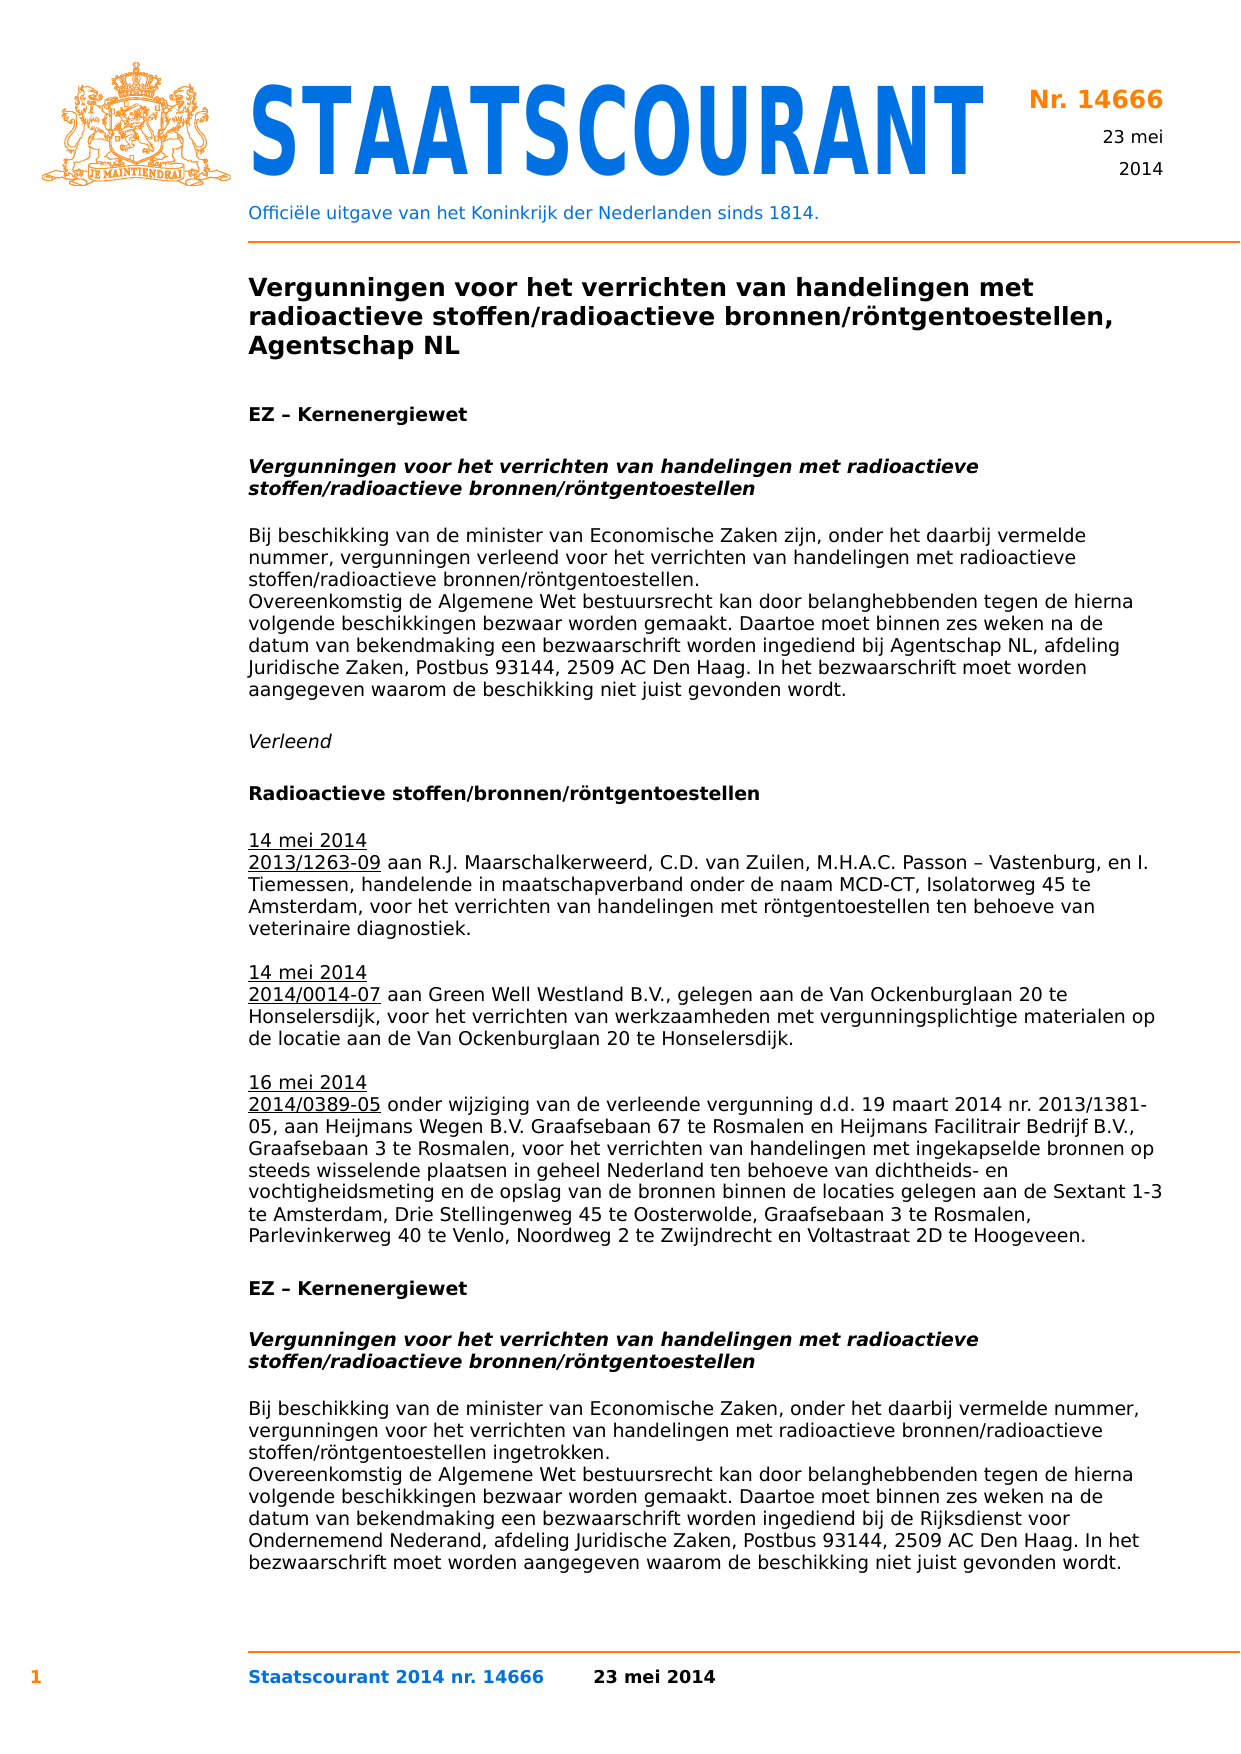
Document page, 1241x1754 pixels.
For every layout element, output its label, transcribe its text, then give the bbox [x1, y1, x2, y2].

text Overeenkomstig de Algemene Wet bestuursrecht kan door belanghebbenden tegen de hierna volgende beschikkingen bezwaar worden gemaakt. Daartoe moet binnen zes weken na de datum van bekendmaking een bezwaarschrift worden ingediend bij de Rijksdienst voor Ondernemend Nederand, afdeling Juridische Zaken, Postbus 93144, 2509 AC Den Haag. In het bezwaarschrift moet worden aangegeven waarom de beschikking niet juist gevonden wordt. [248, 1464, 1163, 1574]
subtitle EZ – Kernenergiewet [248, 404, 1163, 426]
text 14 mei 2014 [248, 962, 1163, 984]
text 2013/1263-09 aan R.J. Maarschalkerweerd, C.D. van Zuilen, M.H.A.C. Passon – Vastenburg, en I. Tiemessen, handelende in maatschapverband onder de naam MCD-CT, Isolatorweg 45 te Amsterdam, voor het verrichten van handelingen met röntgentoestellen ten behoeve van veterinaire diagnostiek. [248, 852, 1163, 940]
table_header Nr. 14666 [998, 62, 1240, 121]
subtitle EZ – Kernenergiewet [248, 1277, 1163, 1299]
text 2014/0014-07 aan Green Well Westland B.V., gelegen aan de Van Ockenburglaan 20 te Honselersdijk, voor het verrichten van werkzaamheden met vergunningsplichtige materialen op de locatie aan de Van Ockenburglaan 20 te Honselersdijk. [248, 984, 1163, 1050]
text 14 mei 2014 [248, 830, 1163, 852]
subtitle Vergunningen voor het verrichten van handelingen met radioactieve stoffen/radioactieve bronnen/röntgentoestellen [248, 456, 1163, 500]
picture [41, 62, 231, 186]
table_cell Officiële uitgave van het Koninkrijk der Nederlanden sinds 1814. [248, 203, 1240, 241]
text Bij beschikking van de minister van Economische Zaken, onder het daarbij vermelde nummer, vergunningen voor het verrichten van handelingen met radioactieve bronnen/radioactieve stoffen/röntgentoestellen ingetrokken. [248, 1398, 1163, 1464]
text 2014/0389-05 onder wijziging van de verleende vergunning d.d. 19 maart 2014 nr. 2013/1381-05, aan Heijmans Wegen B.V. Graafsebaan 67 te Rosmalen en Heijmans Facilitrair Bedrijf B.V., Graafsebaan 3 te Rosmalen, voor het verrichten van handelingen met ingekapselde bronnen op steeds wisselende plaatsen in geheel Nederland ten behoeve van dichtheids- en vochtigheidsmeting en de opslag van de bronnen binnen de locaties gelegen aan de Sextant 1-3 te Amsterdam, Drie Stellingenweg 45 te Oosterwolde, Graafsebaan 3 te Rosmalen, Parlevinkerweg 40 te Venlo, Noordweg 2 te Zwijndrecht en Voltastraat 2D te Hoogeveen. [248, 1093, 1163, 1247]
subtitle Vergunningen voor het verrichten van handelingen met radioactieve stoffen/radioactieve bronnen/röntgentoestellen [248, 1329, 1163, 1373]
text Bij beschikking van de minister van Economische Zaken zijn, onder het daarbij vermelde nummer, vergunningen verleend voor het verrichten van handelingen met radioactieve stoffen/radioactieve bronnen/röntgentoestellen. [248, 525, 1163, 591]
table_cell 23 mei [998, 121, 1240, 153]
subtitle Radioactieve stoffen/bronnen/röntgentoestellen [248, 783, 1163, 805]
text Overeenkomstig de Algemene Wet bestuursrecht kan door belanghebbenden tegen de hierna volgende beschikkingen bezwaar worden gemaakt. Daartoe moet binnen zes weken na de datum van bekendmaking een bezwaarschrift worden ingediend bij Agentschap NL, afdeling Juridische Zaken, Postbus 93144, 2509 AC Den Haag. In het bezwaarschrift moet worden aangegeven waarom de beschikking niet juist gevonden wordt. [248, 591, 1163, 701]
table_cell 2014 [998, 153, 1240, 203]
subtitle Verleend [248, 731, 1163, 753]
subtitle Vergunningen voor het verrichten van handelingen met radioactieve stoffen/radioactieve bronnen/röntgentoestellen, Agentschap NL [248, 273, 1163, 361]
table_header STAATSCOURANT [248, 62, 998, 203]
table_header [25, 62, 248, 241]
text 16 mei 2014 [248, 1072, 1163, 1093]
